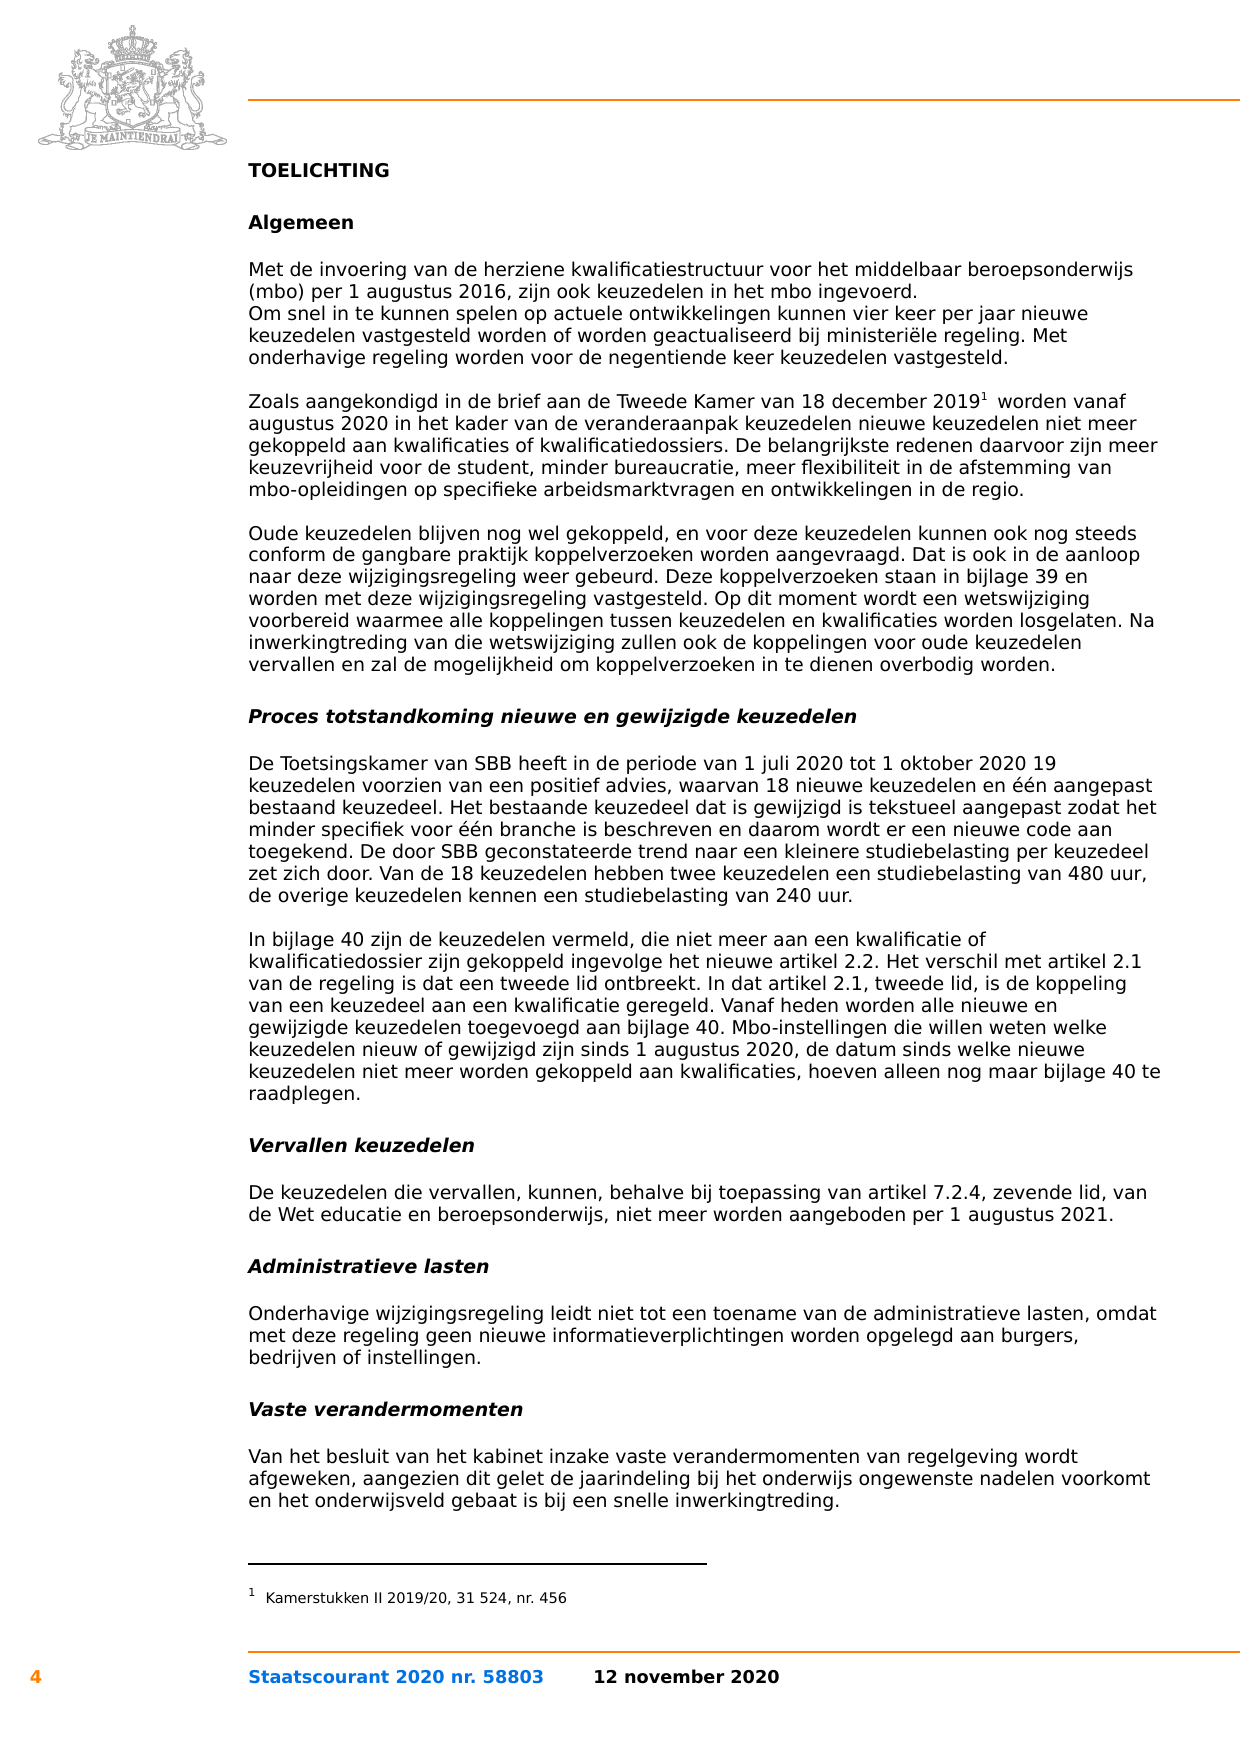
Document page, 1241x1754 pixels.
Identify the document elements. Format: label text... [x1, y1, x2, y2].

picture [38, 25, 227, 150]
text Onderhavige wijzigingsregeling leidt niet tot een toename van de administratieve lasten, omdat met deze regeling geen nieuwe informatieverplichtingen worden opgelegd aan burgers, bedrijven of instellingen. [248, 1303, 1163, 1369]
subtitle Proces totstandkoming nieuwe en gewijzigde keuzedelen [248, 706, 1163, 728]
subtitle Administratieve lasten [248, 1256, 1163, 1278]
text In bijlage 40 zijn de keuzedelen vermeld, die niet meer aan een kwalificatie of kwalificatiedossier zijn gekoppeld ingevolge het nieuwe artikel 2.2. Het verschil met artikel 2.1 van de regeling is dat een tweede lid ontbreekt. In dat artikel 2.1, tweede lid, is de koppeling van een keuzedeel aan een kwalificatie geregeld. Vanaf heden worden alle nieuwe en gewijzigde keuzedelen toegevoegd aan bijlage 40. Mbo-instellingen die willen weten welke keuzedelen nieuw of gewijzigd zijn sinds 1 augustus 2020, de datum sinds welke nieuwe keuzedelen niet meer worden gekoppeld aan kwalificaties, hoeven alleen nog maar bijlage 40 te raadplegen. [248, 929, 1163, 1105]
text Oude keuzedelen blijven nog wel gekoppeld, en voor deze keuzedelen kunnen ook nog steeds conform de gangbare praktijk koppelverzoeken worden aangevraagd. Dat is ook in de aanloop naar deze wijzigingsregeling weer gebeurd. Deze koppelverzoeken staan in bijlage 39 en worden met deze wijzigingsregeling vastgesteld. Op dit moment wordt een wetswijziging voorbereid waarmee alle koppelingen tussen keuzedelen en kwalificaties worden losgelaten. Na inwerkingtreding van die wetswijziging zullen ook de koppelingen voor oude keuzedelen vervallen en zal de mogelijkheid om koppelverzoeken in te dienen overbodig worden. [248, 522, 1163, 676]
text Kamerstukken II 2019/20, 31 524, nr. 456 [248, 1586, 1163, 1608]
text De keuzedelen die vervallen, kunnen, behalve bij toepassing van artikel 7.2.4, zevende lid, van de Wet educatie en beroepsonderwijs, niet meer worden aangeboden per 1 augustus 2021. [248, 1182, 1163, 1226]
subtitle Vervallen keuzedelen [248, 1135, 1163, 1157]
text Om snel in te kunnen spelen op actuele ontwikkelingen kunnen vier keer per jaar nieuwe keuzedelen vastgesteld worden of worden geactualiseerd bij ministeriële regeling. Met onderhavige regeling worden voor de negentiende keer keuzedelen vastgesteld. [248, 303, 1163, 369]
text Van het besluit van het kabinet inzake vaste verandermomenten van regelgeving wordt afgeweken, aangezien dit gelet de jaarindeling bij het onderwijs ongewenste nadelen voorkomt en het onderwijsveld gebaat is bij een snelle inwerkingtreding. [248, 1446, 1163, 1512]
subtitle TOELICHTING [248, 160, 1163, 182]
subtitle Vaste verandermomenten [248, 1399, 1163, 1421]
text Met de invoering van de herziene kwalificatiestructuur voor het middelbaar beroepsonderwijs (mbo) per 1 augustus 2016, zijn ook keuzedelen in het mbo ingevoerd. [248, 259, 1163, 303]
text Zoals aangekondigd in de brief aan de Tweede Kamer van 18 december 2019 worden vanaf augustus 2020 in het kader van de veranderaanpak keuzedelen nieuwe keuzedelen niet meer gekoppeld aan kwalificaties of kwalificatiedossiers. De belangrijkste redenen daarvoor zijn meer keuzevrijheid voor de student, minder bureaucratie, meer flexibiliteit in de afstemming van mbo-opleidingen op specifieke arbeidsmarktvragen en ontwikkelingen in de regio. [248, 391, 1163, 501]
text De Toetsingskamer van SBB heeft in de periode van 1 juli 2020 tot 1 oktober 2020 19 keuzedelen voorzien van een positief advies, waarvan 18 nieuwe keuzedelen en één aangepast bestaand keuzedeel. Het bestaande keuzedeel dat is gewijzigd is tekstueel aangepast zodat het minder specifiek voor één branche is beschreven en daarom wordt er een nieuwe code aan toegekend. De door SBB geconstateerde trend naar een kleinere studiebelasting per keuzedeel zet zich door. Van de 18 keuzedelen hebben twee keuzedelen een studiebelasting van 480 uur, de overige keuzedelen kennen een studiebelasting van 240 uur. [248, 753, 1163, 907]
subtitle Algemeen [248, 212, 1163, 234]
